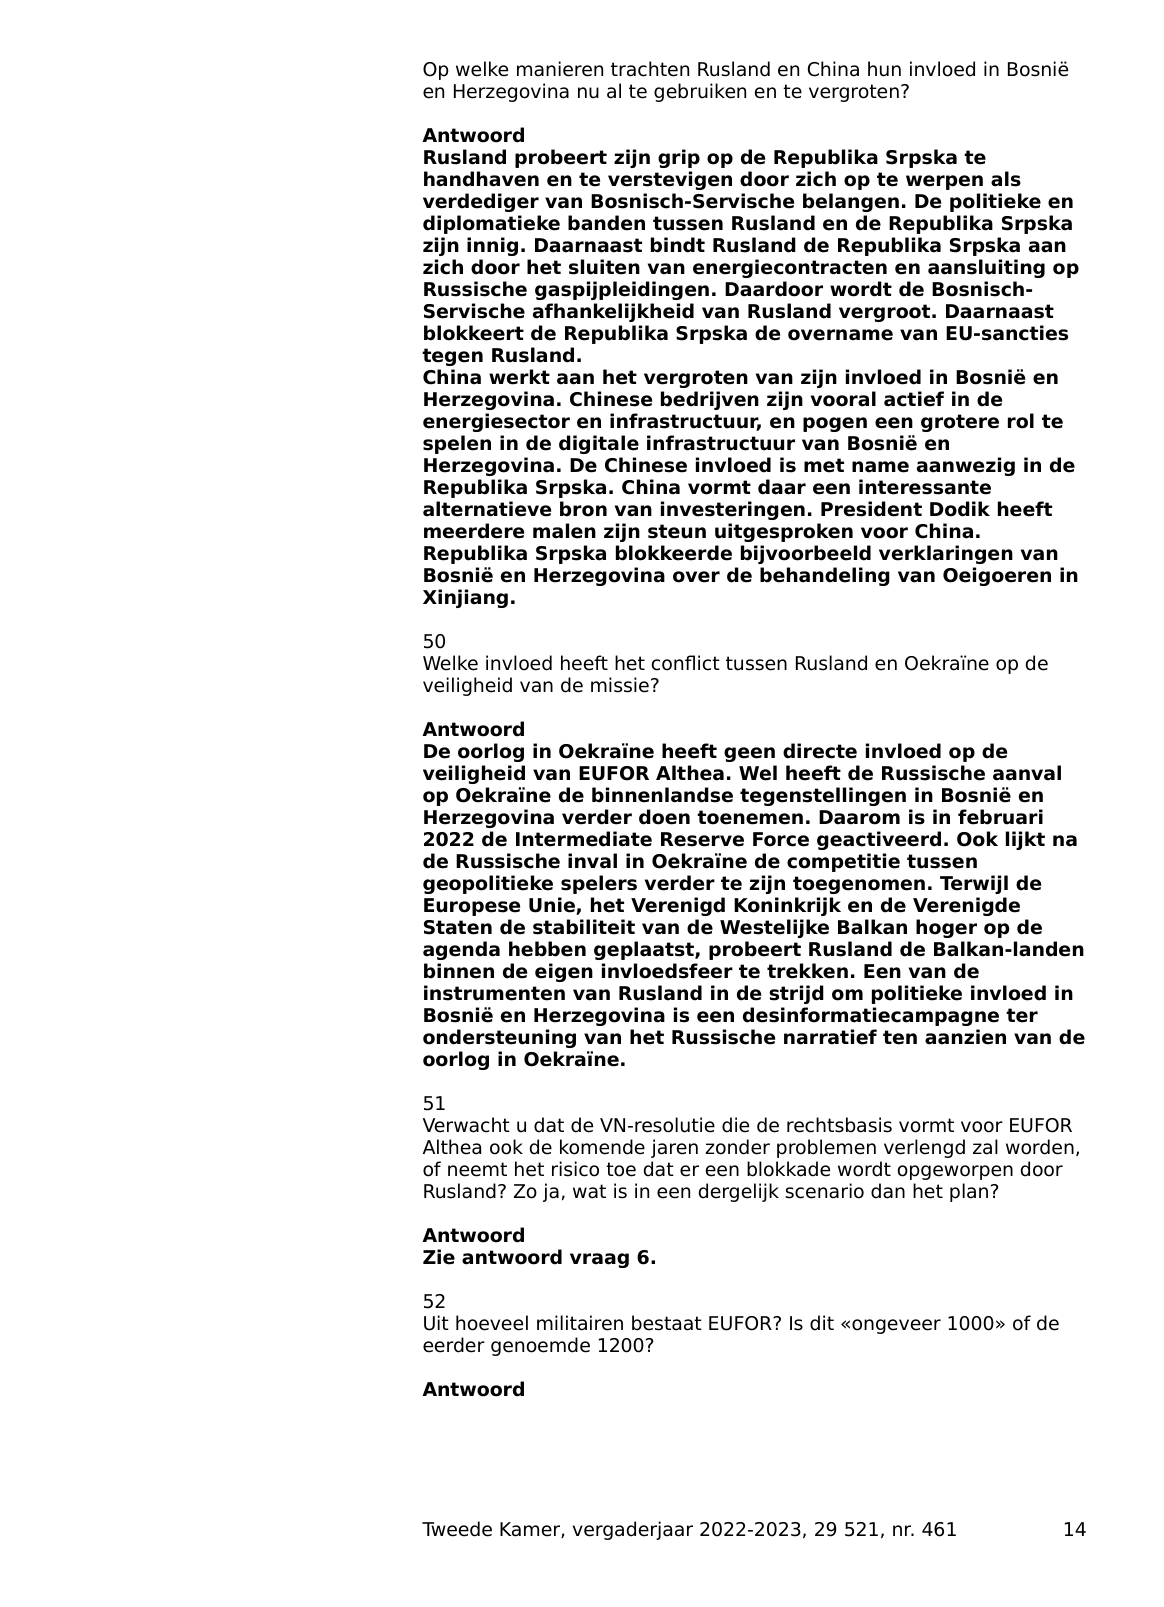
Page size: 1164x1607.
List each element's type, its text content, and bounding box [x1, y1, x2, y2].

text Welke invloed heeft het conflict tussen Rusland en Oekraïne op de veiligheid van de missie? [422, 653, 1087, 697]
text Zie antwoord vraag 6. [422, 1247, 1087, 1269]
text Antwoord [422, 1379, 1087, 1401]
text Antwoord [422, 125, 1087, 147]
text 51 [422, 1093, 1087, 1115]
text 50 [422, 631, 1087, 653]
text Verwacht u dat de VN-resolutie die de rechtsbasis vormt voor EUFOR Althea ook de komende jaren zonder problemen verlengd zal worden, of neemt het risico toe dat er een blokkade wordt opgeworpen door Rusland? Zo ja, wat is in een dergelijk scenario dan het plan? [422, 1115, 1087, 1203]
text Rusland probeert zijn grip op de Republika Srpska te handhaven en te verstevigen door zich op te werpen als verdediger van Bosnisch-Servische belangen. De politieke en diplomatieke banden tussen Rusland en de Republika Srpska zijn innig. Daarnaast bindt Rusland de Republika Srpska aan zich door het sluiten van energiecontracten en aansluiting op Russische gaspijpleidingen. Daardoor wordt de Bosnisch-Servische afhankelijkheid van Rusland vergroot. Daarnaast blokkeert de Republika Srpska de overname van EU-sancties tegen Rusland. [422, 147, 1087, 367]
text 52 [422, 1291, 1087, 1313]
text Op welke manieren trachten Rusland en China hun invloed in Bosnië en Herzegovina nu al te gebruiken en te vergroten? [422, 59, 1087, 103]
text Antwoord [422, 1225, 1087, 1247]
text Antwoord [422, 719, 1087, 741]
text China werkt aan het vergroten van zijn invloed in Bosnië en Herzegovina. Chinese bedrijven zijn vooral actief in de energiesector en infrastructuur, en pogen een grotere rol te spelen in de digitale infrastructuur van Bosnië en Herzegovina. De Chinese invloed is met name aanwezig in de Republika Srpska. China vormt daar een interessante alternatieve bron van investeringen. President Dodik heeft meerdere malen zijn steun uitgesproken voor China. Republika Srpska blokkeerde bijvoorbeeld verklaringen van Bosnië en Herzegovina over de behandeling van Oeigoeren in Xinjiang. [422, 367, 1087, 609]
text De oorlog in Oekraïne heeft geen directe invloed op de veiligheid van EUFOR Althea. Wel heeft de Russische aanval op Oekraïne de binnenlandse tegenstellingen in Bosnië en Herzegovina verder doen toenemen. Daarom is in februari 2022 de Intermediate Reserve Force geactiveerd. Ook lijkt na de Russische inval in Oekraïne de competitie tussen geopolitieke spelers verder te zijn toegenomen. Terwijl de Europese Unie, het Verenigd Koninkrijk en de Verenigde Staten de stabiliteit van de Westelijke Balkan hoger op de agenda hebben geplaatst, probeert Rusland de Balkan-landen binnen de eigen invloedsfeer te trekken. Een van de instrumenten van Rusland in de strijd om politieke invloed in Bosnië en Herzegovina is een desinformatiecampagne ter ondersteuning van het Russische narratief ten aanzien van de oorlog in Oekraïne. [422, 741, 1087, 1071]
text Uit hoeveel militairen bestaat EUFOR? Is dit «ongeveer 1000» of de eerder genoemde 1200? [422, 1313, 1087, 1357]
